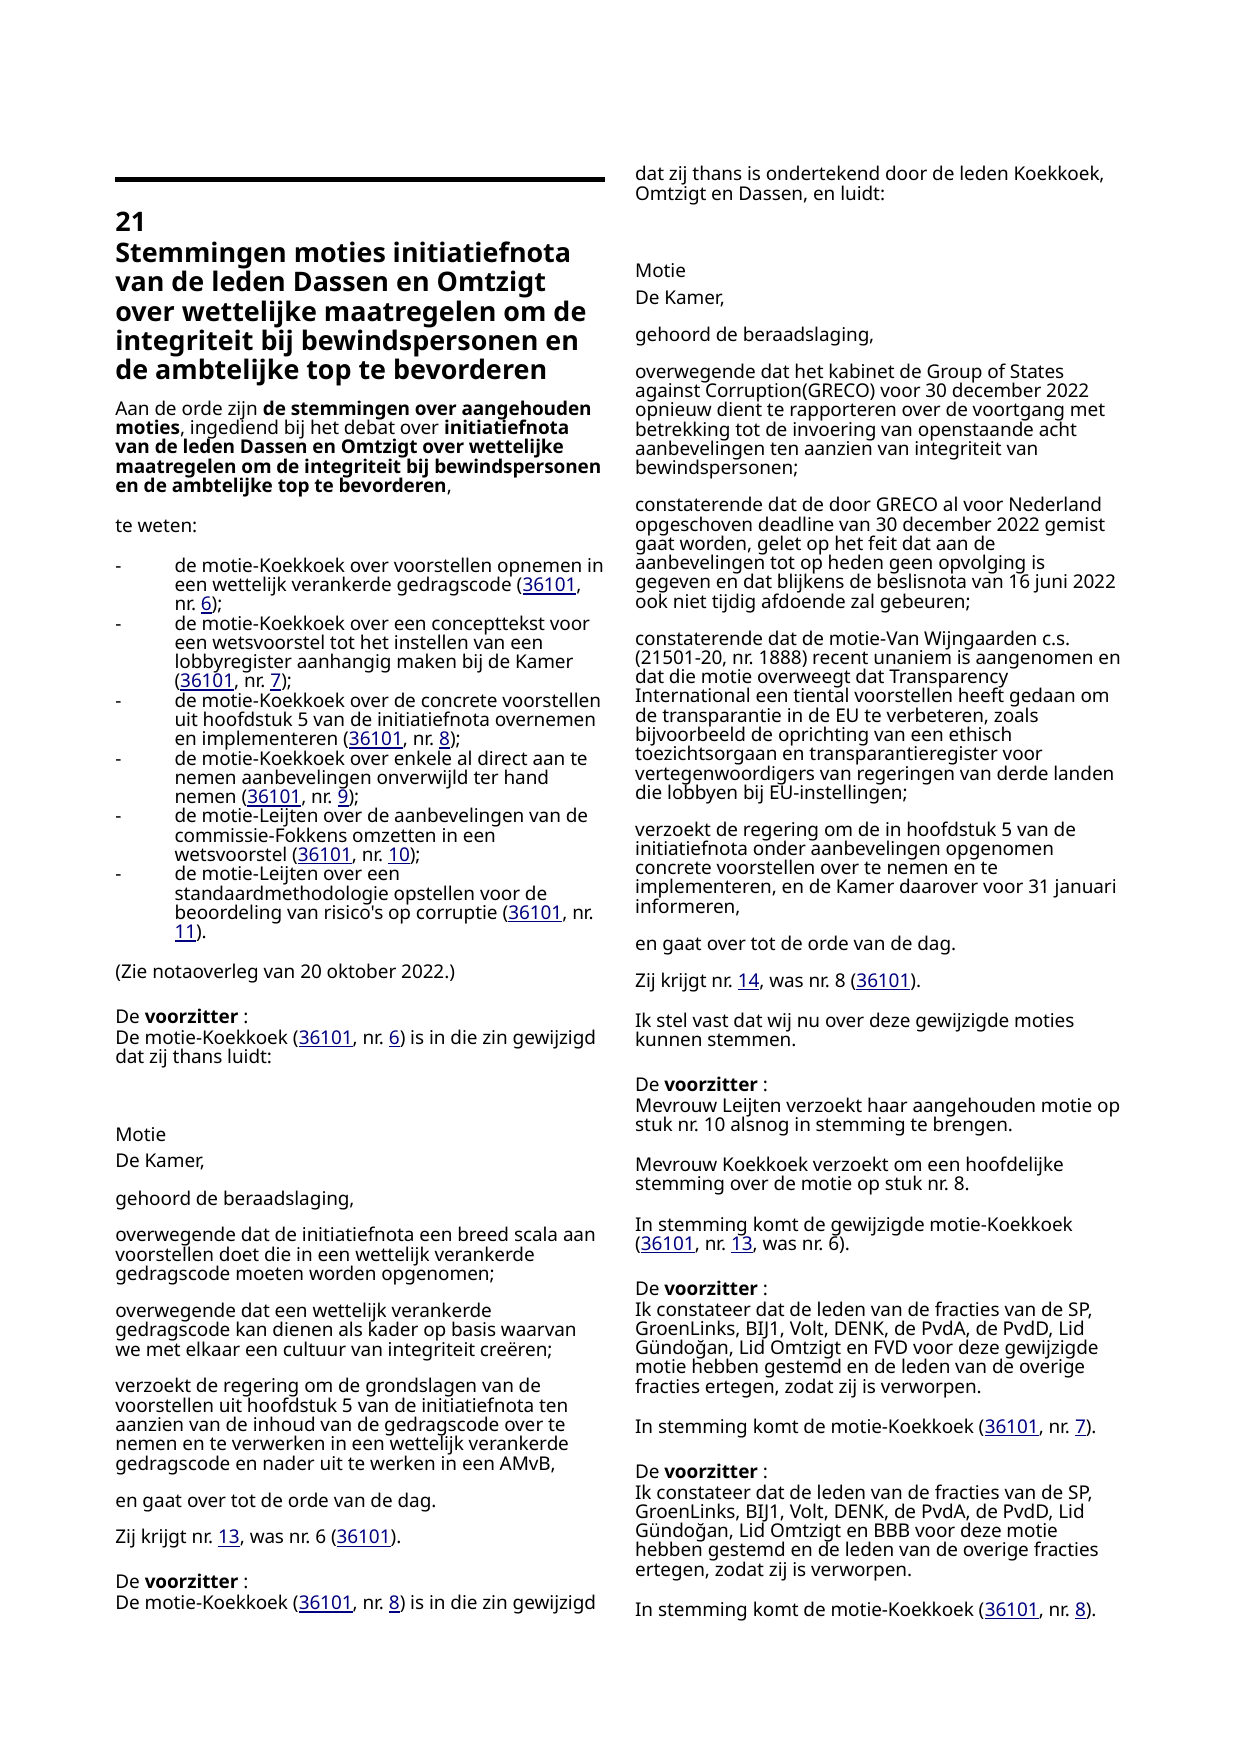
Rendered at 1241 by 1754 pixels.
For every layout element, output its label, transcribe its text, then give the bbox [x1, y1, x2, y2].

text 21 [115, 203, 605, 239]
text overwegende dat de initiatiefnota een breed scala aan voorstellen doet die in een wettelijk verankerde gedragscode moeten worden opgenomen; [115, 1226, 605, 1284]
text De Kamer, [635, 289, 1125, 308]
text gehoord de beraadslaging, [635, 326, 1125, 345]
text De voorzitter : [635, 1071, 1125, 1097]
list de motie-Koekkoek over een concepttekst voor een wetsvoorstel tot het instellen van een lobbyregister aanhangig maken bij de Kamer (36101, nr. 7); [115, 615, 605, 692]
text en gaat over tot de orde van de dag. [635, 935, 1125, 954]
text te weten: [115, 517, 605, 536]
text gehoord de beraadslaging, [115, 1189, 605, 1209]
text Zij krijgt nr. 13, was nr. 6 (36101). [115, 1528, 605, 1548]
text De motie-Koekkoek (36101, nr. 6) is in die zin gewijzigd dat zij thans luidt: [115, 1029, 605, 1067]
text De Kamer, [115, 1152, 605, 1172]
list de motie-Koekkoek over voorstellen opnemen in een wettelijk verankerde gedragscode (36101, nr. 6); [115, 557, 605, 615]
text constaterende dat de motie-Van Wijngaarden c.s. (21501-20, nr. 1888) recent unaniem is aangenomen en dat die motie overweegt dat Transparency International een tiental voorstellen heeft gedaan om de transparantie in de EU te verbeteren, zoals bijvoorbeeld de oprichting van een ethisch toezichtsorgaan en transparantieregister voor vertegenwoordigers van regeringen van derde landen die lobbyen bij EU-instellingen; [635, 629, 1125, 803]
list de motie-Leijten over de aanbevelingen van de commissie-Fokkens omzetten in een wetsvoorstel (36101, nr. 10); [115, 807, 605, 865]
text overwegende dat het kabinet de Group of States against Corruption(GRECO) voor 30 december 2022 opnieuw dient te rapporteren over de voortgang met betrekking tot de invoering van openstaande acht aanbevelingen ten aanzien van integriteit van bewindspersonen; [635, 363, 1125, 478]
text Ik constateer dat de leden van de fracties van de SP, GroenLinks, BIJ1, Volt, DENK, de PvdA, de PvdD, Lid Gündoğan, Lid Omtzigt en FVD voor deze gewijzigde motie hebben gestemd en de leden van de overige fracties ertegen, zodat zij is verworpen. [635, 1301, 1125, 1397]
text Motie [115, 1121, 605, 1147]
text De voorzitter : [115, 1003, 605, 1029]
text en gaat over tot de orde van de dag. [115, 1492, 605, 1511]
text Mevrouw Koekkoek verzoekt om een hoofdelijke stemming over de motie op stuk nr. 8. [635, 1156, 1125, 1195]
text Mevrouw Leijten verzoekt haar aangehouden motie op stuk nr. 10 alsnog in stemming te brengen. [635, 1097, 1125, 1135]
text verzoekt de regering om de grondslagen van de voorstellen uit hoofdstuk 5 van de initiatiefnota ten aanzien van de inhoud van de gedragscode over te nemen en te verwerken in een wettelijk verankerde gedragscode en nader uit te werken in een AMvB, [115, 1377, 605, 1474]
text In stemming komt de motie-Koekkoek (36101, nr. 8). [635, 1601, 1125, 1620]
text In stemming komt de gewijzigde motie-Koekkoek (36101, nr. 13, was nr. 6). [635, 1216, 1125, 1254]
text dat zij thans is ondertekend door de leden Koekkoek, Omtzigt en Dassen, en luidt: [635, 165, 1125, 204]
text Aan de orde zijn de stemmingen over aangehouden moties, ingediend bij het debat over initiatiefnota van de leden Dassen en Omtzigt over wettelijke maatregelen om de integriteit bij bewindspersonen en de ambtelijke top te bevorderen, [115, 400, 605, 496]
text De voorzitter : [635, 1458, 1125, 1484]
list de motie-Leijten over een standaardmethodologie opstellen voor de beoordeling van risico's op corruptie (36101, nr. 11). [115, 865, 605, 942]
text (Zie notaoverleg van 20 oktober 2022.) [115, 963, 605, 982]
text De motie-Koekkoek (36101, nr. 8) is in die zin gewijzigd [115, 1594, 605, 1614]
text overwegende dat een wettelijk verankerde gedragscode kan dienen als kader op basis waarvan we met elkaar een cultuur van integriteit creëren; [115, 1302, 605, 1360]
text Stemmingen moties initiatiefnota van de leden Dassen en Omtzigt over wettelijke maatregelen om de integriteit bij bewindspersonen en de ambtelijke top te bevorderen [115, 239, 605, 400]
text De voorzitter : [115, 1569, 605, 1594]
list de motie-Koekkoek over de concrete voorstellen uit hoofdstuk 5 van de initiatiefnota overnemen en implementeren (36101, nr. 8); [115, 692, 605, 749]
text De voorzitter : [635, 1275, 1125, 1301]
text constaterende dat de door GRECO al voor Nederland opgeschoven deadline van 30 december 2022 gemist gaat worden, gelet op het feit dat aan de aanbevelingen tot op heden geen opvolging is gegeven en dat blijkens de beslisnota van 16 juni 2022 ook niet tijdig afdoende zal gebeuren; [635, 496, 1125, 612]
text Ik constateer dat de leden van de fracties van de SP, GroenLinks, BIJ1, Volt, DENK, de PvdA, de PvdD, Lid Gündoğan, Lid Omtzigt en BBB voor deze motie hebben gestemd en de leden van de overige fracties ertegen, zodat zij is verworpen. [635, 1484, 1125, 1580]
text Zij krijgt nr. 14, was nr. 8 (36101). [635, 972, 1125, 991]
text Ik stel vast dat wij nu over deze gewijzigde moties kunnen stemmen. [635, 1012, 1125, 1050]
list de motie-Koekkoek over enkele al direct aan te nemen aanbevelingen onverwijld ter hand nemen (36101, nr. 9); [115, 749, 605, 807]
text In stemming komt de motie-Koekkoek (36101, nr. 7). [635, 1418, 1125, 1437]
text Motie [635, 257, 1125, 283]
text verzoekt de regering om de in hoofdstuk 5 van de initiatiefnota onder aanbevelingen opgenomen concrete voorstellen over te nemen en te implementeren, en de Kamer daarover voor 31 januari informeren, [635, 821, 1125, 917]
